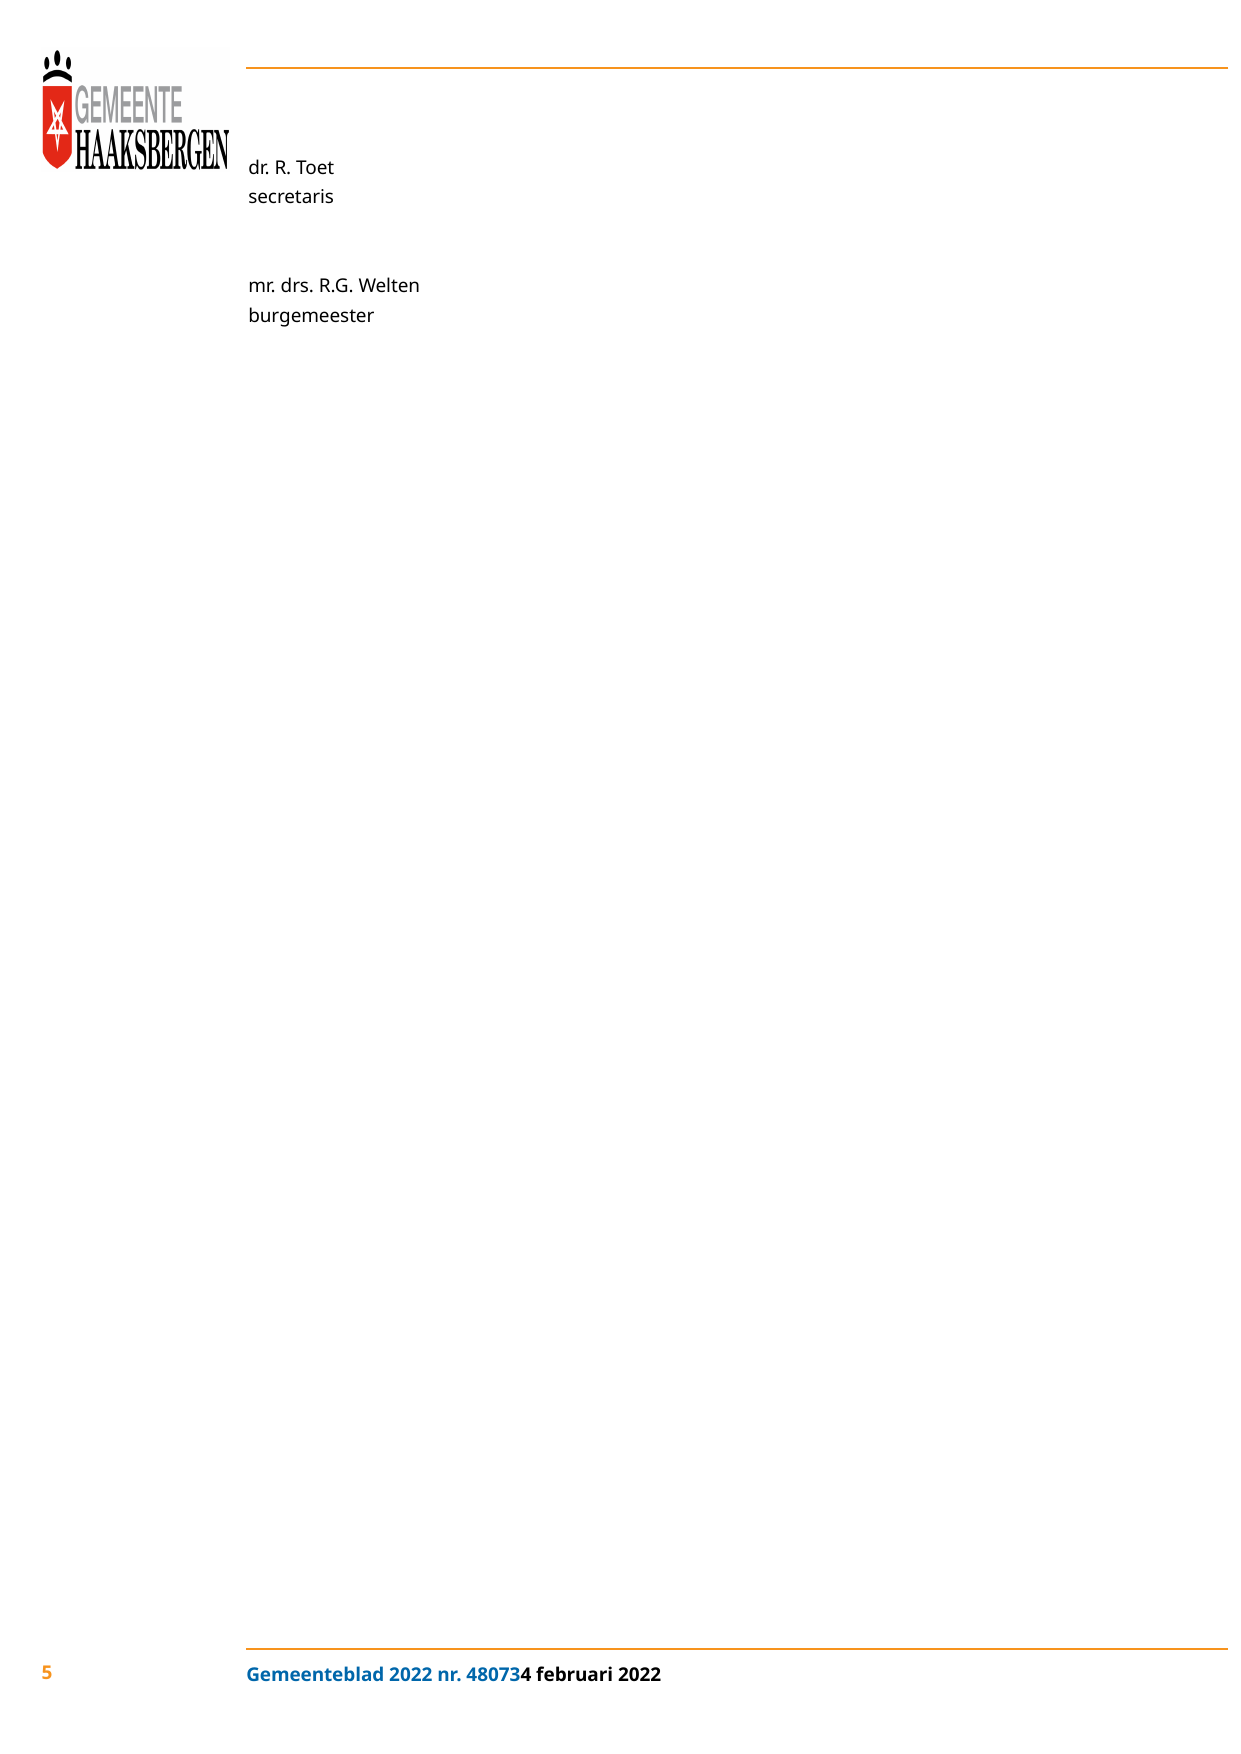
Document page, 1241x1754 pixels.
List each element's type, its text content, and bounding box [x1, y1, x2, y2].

text secretaris [248, 183, 1152, 209]
text burgemeester [248, 302, 1152, 328]
picture [41, 47, 231, 172]
text mr. drs. R.G. Welten [248, 272, 1152, 298]
text dr. R. Toet [248, 154, 1152, 180]
